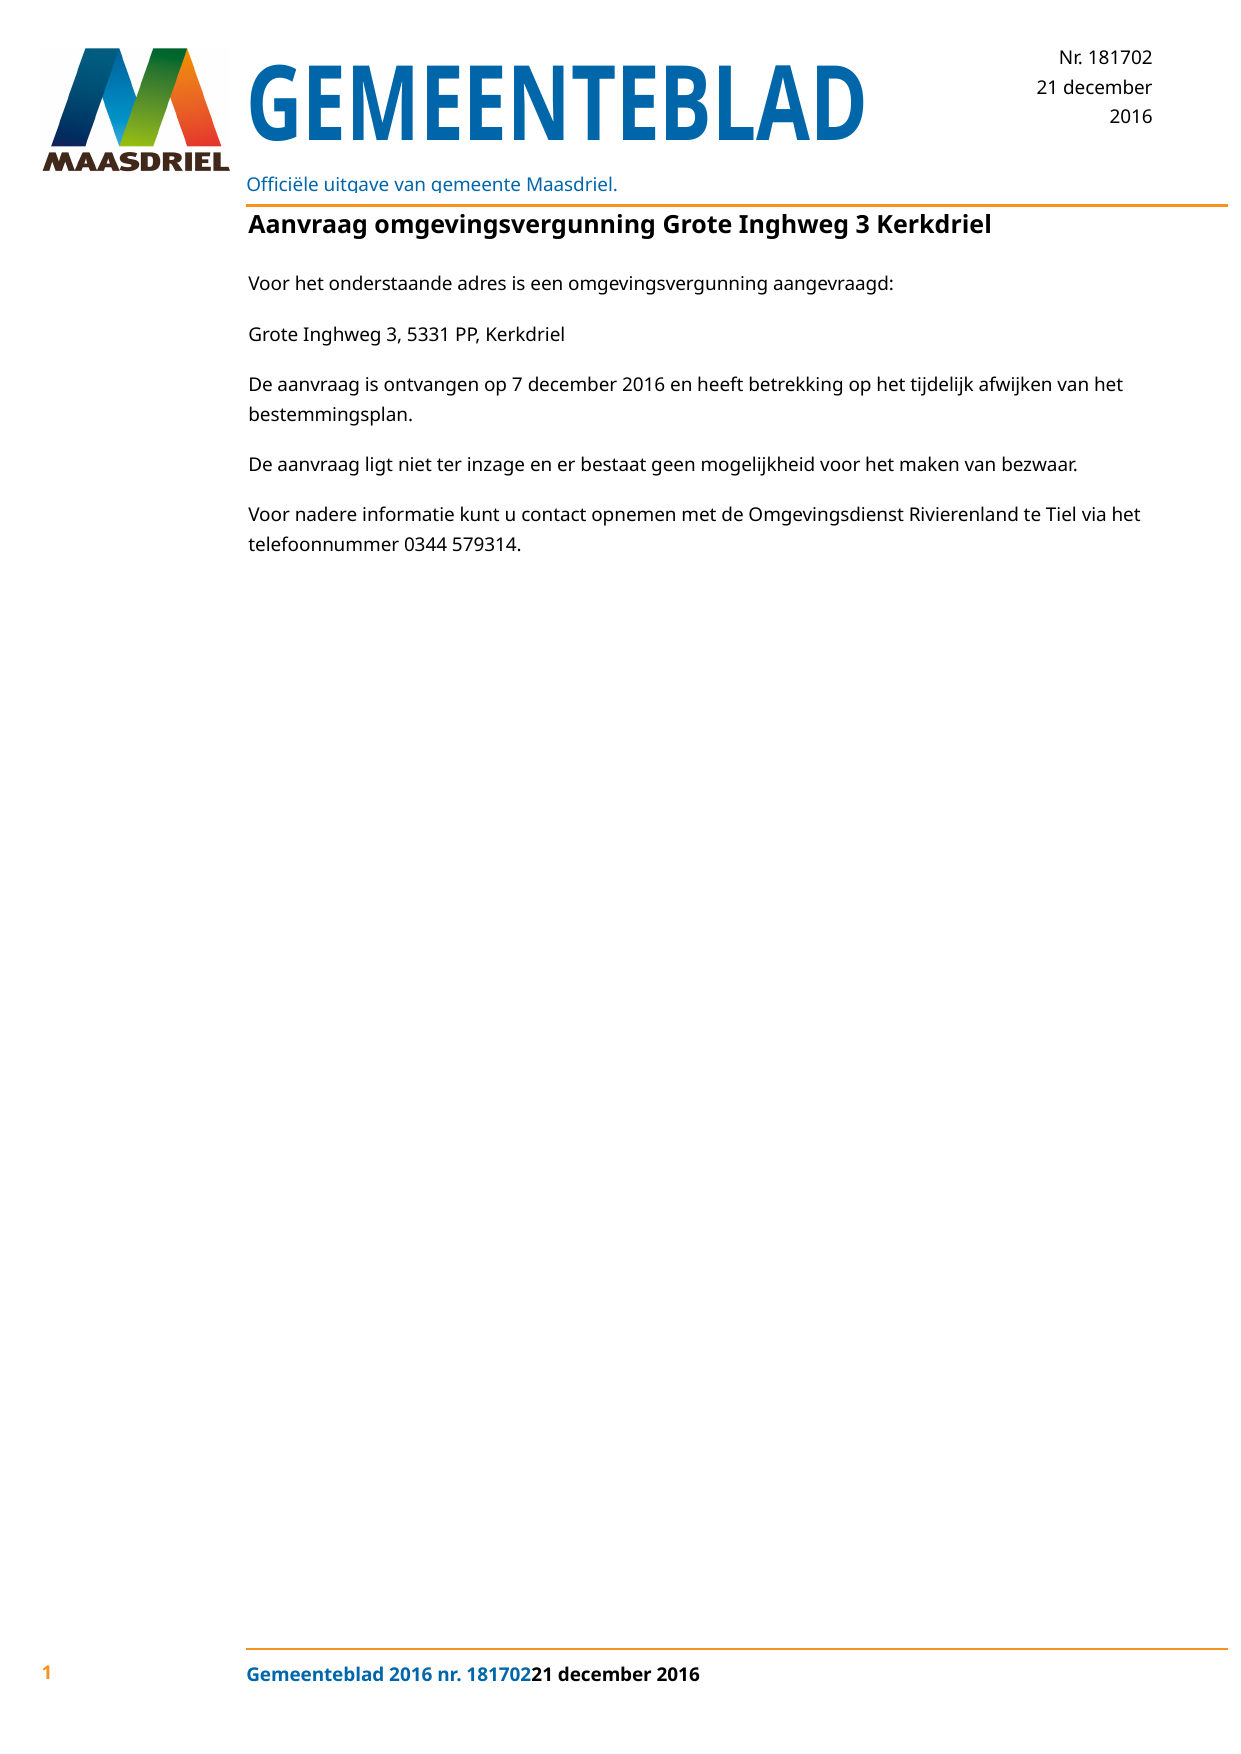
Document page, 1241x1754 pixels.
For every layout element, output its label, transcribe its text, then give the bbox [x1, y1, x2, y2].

text Grote Inghweg 3, 5331 PP, Kerkdriel [248, 321, 1152, 346]
text Aanvraag omgevingsvergunning Grote Inghweg 3 Kerkdriel [248, 207, 1152, 241]
picture [41, 47, 231, 172]
text De aanvraag is ontvangen op 7 december 2016 en heeft betrekking op het tijdelijk afwijken van het bestemmingsplan. [248, 371, 1152, 426]
text Voor het onderstaande adres is een omgevingsvergunning aangevraagd: [248, 270, 1152, 296]
text De aanvraag ligt niet ter inzage en er bestaat geen mogelijkheid voor het maken van bezwaar. [248, 451, 1152, 477]
text Voor nadere informatie kunt u contact opnemen met de Omgevingsdienst Rivierenland te Tiel via het telefoonnummer 0344 579314. [248, 502, 1152, 557]
